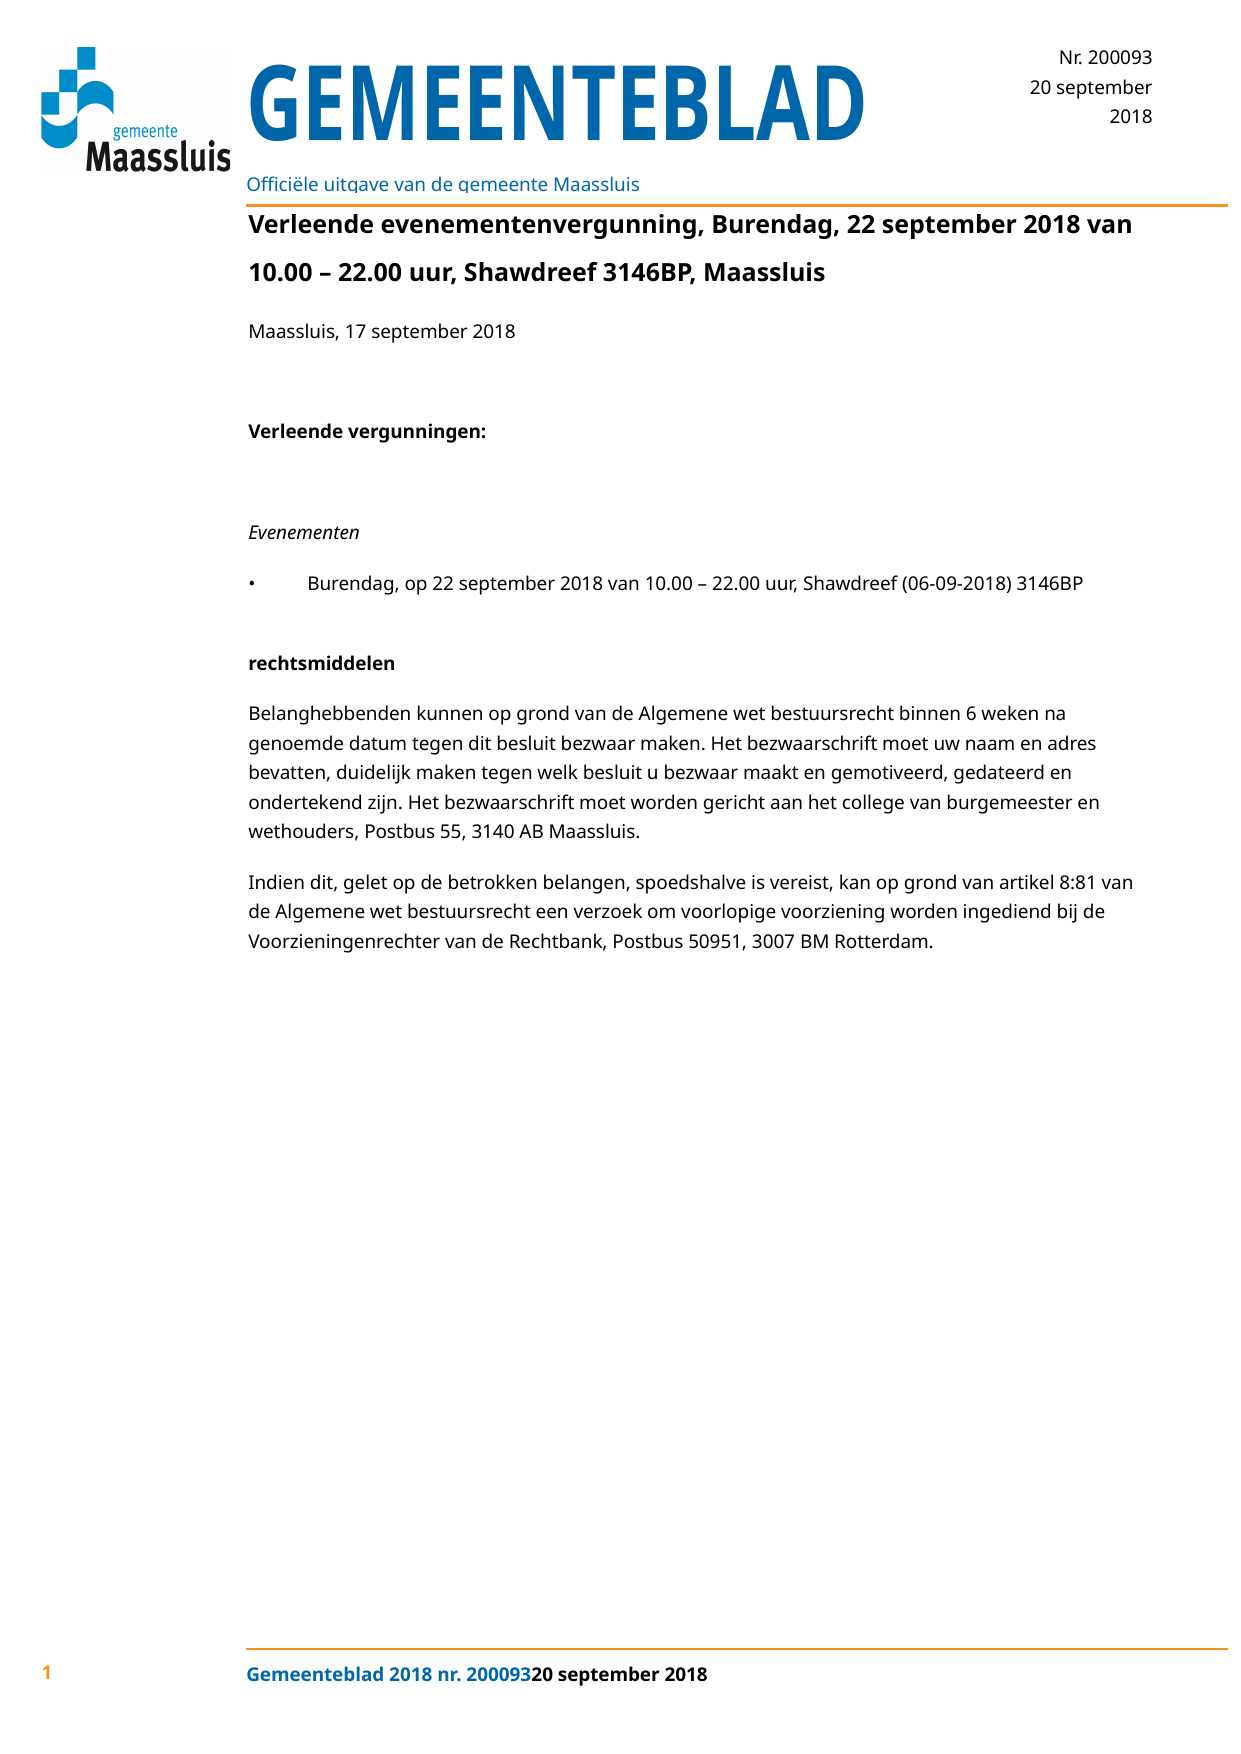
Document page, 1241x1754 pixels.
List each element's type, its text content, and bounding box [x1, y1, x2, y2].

list Burendag, op 22 september 2018 van 10.00 – 22.00 uur, Shawdreef (06-09-2018) 3146BP [248, 570, 1152, 596]
text Belanghebbenden kunnen op grond van de Algemene wet bestuursrecht binnen 6 weken na genoemde datum tegen dit besluit bezwaar maken. Het bezwaarschrift moet uw naam en adres bevatten, duidelijk maken tegen welk besluit u bezwaar maakt en gemotiveerd, gedateerd en ondertekend zijn. Het bezwaarschrift moet worden gericht aan het college van burgemeester en wethouders, Postbus 55, 3140 AB Maassluis. [248, 700, 1152, 844]
picture [41, 47, 231, 172]
text Verleende evenementenvergunning, Burendag, 22 september 2018 van 10.00 – 22.00 uur, Shawdreef 3146BP, Maassluis [248, 207, 1152, 288]
text rechtsmiddelen [248, 650, 1152, 676]
text Evenementen [248, 519, 1152, 545]
picture [41, 47, 77, 92]
text Indien dit, gelet op de betrokken belangen, spoedshalve is vereist, kan op grond van artikel 8:81 van de Algemene wet bestuursrecht een verzoek om voorlopige voorziening worden ingediend bij de Voorzieningenrechter van de Rechtbank, Postbus 50951, 3007 BM Rotterdam. [248, 869, 1152, 954]
text Maassluis, 17 september 2018 [248, 318, 1152, 344]
text Verleende vergunningen: [248, 419, 1152, 444]
